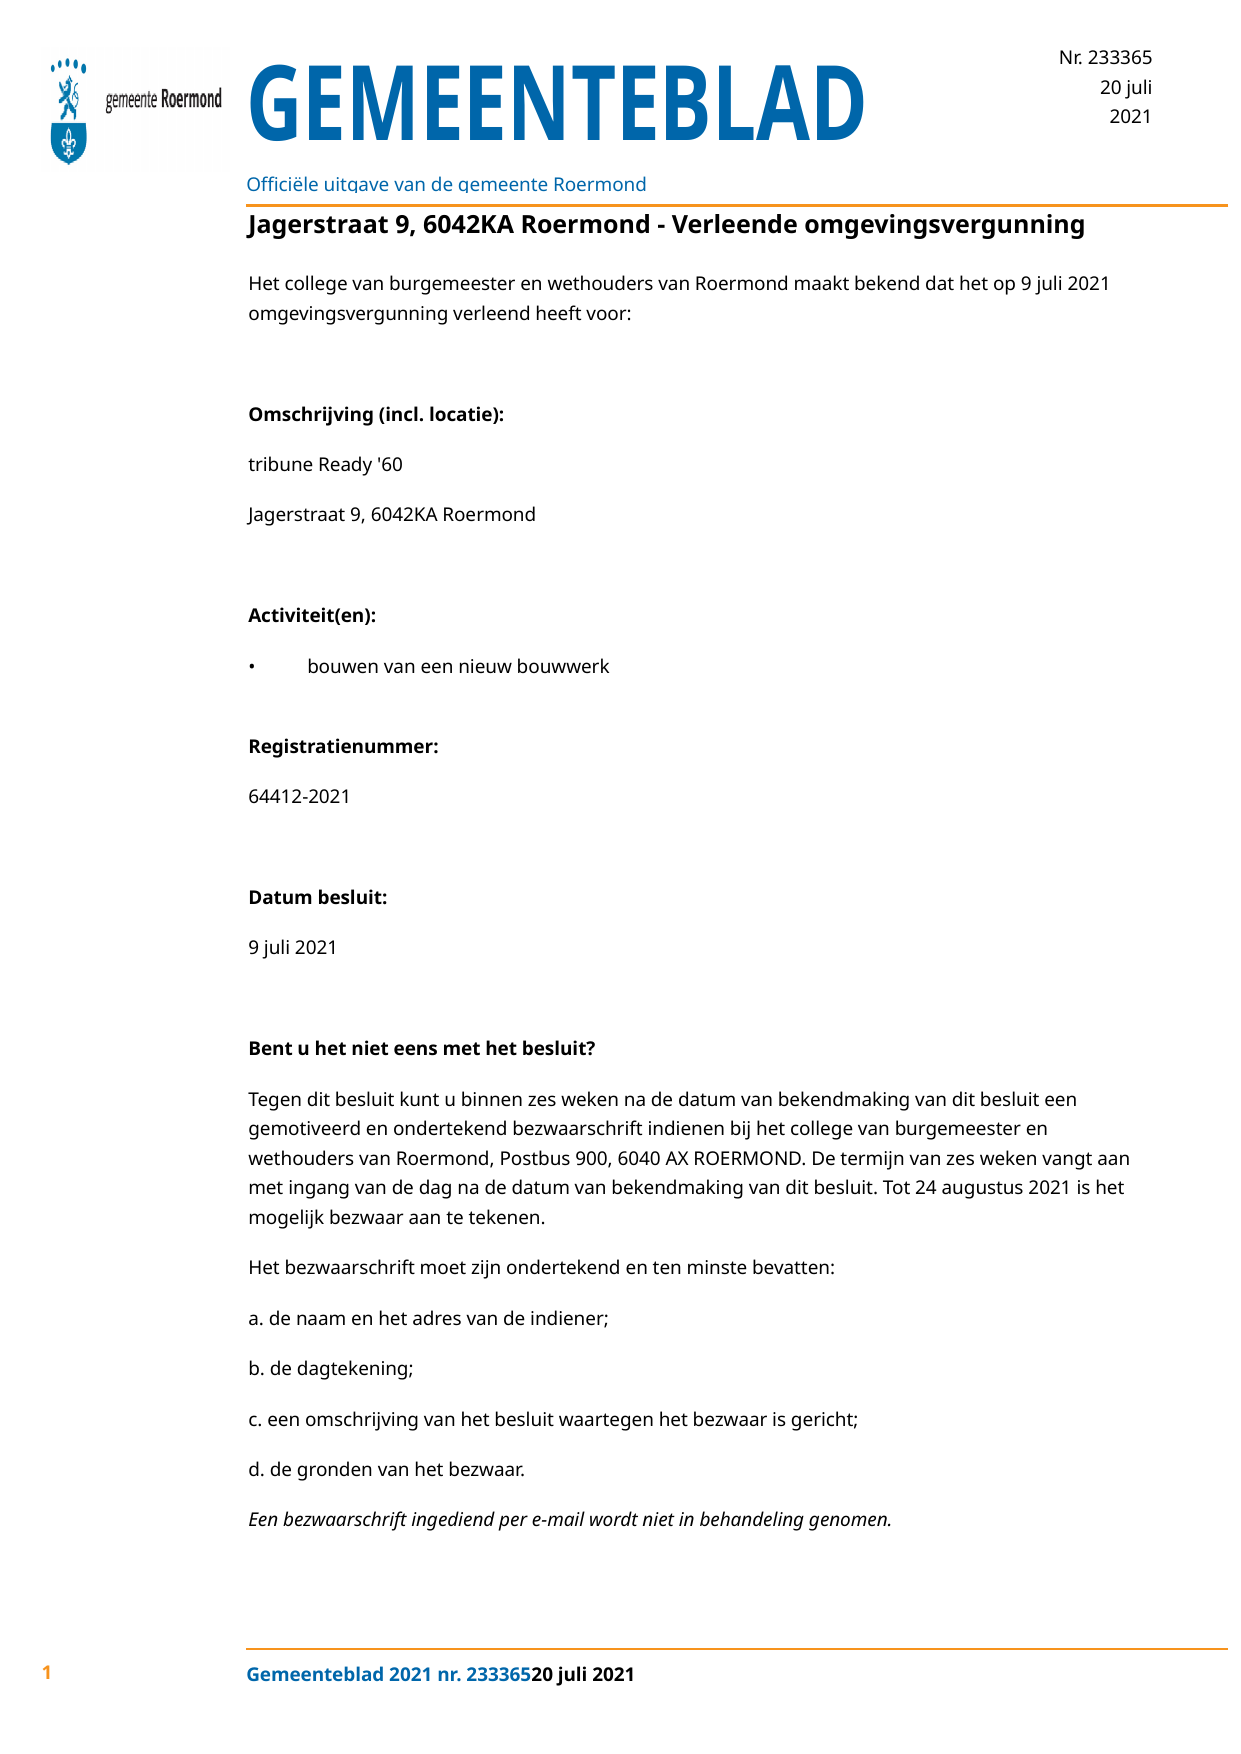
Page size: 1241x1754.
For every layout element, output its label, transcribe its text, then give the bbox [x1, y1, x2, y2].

text Datum besluit: [248, 884, 1152, 910]
text tribune Ready '60 [248, 451, 1152, 477]
picture [41, 47, 231, 172]
text Bent u het niet eens met het besluit? [248, 1035, 1152, 1061]
text Jagerstraat 9, 6042KA Roermond [248, 502, 1152, 527]
text Tegen dit besluit kunt u binnen zes weken na de datum van bekendmaking van dit besluit een gemotiveerd en ondertekend bezwaarschrift indienen bij het college van burgemeester en wethouders van Roermond, Postbus 900, 6040 AX ROERMOND. De termijn van zes weken vangt aan met ingang van de dag na de datum van bekendmaking van dit besluit. Tot 24 augustus 2021 is het mogelijk bezwaar aan te tekenen. [248, 1086, 1152, 1230]
text Het bezwaarschrift moet zijn ondertekend en ten minste bevatten: [248, 1254, 1152, 1280]
text Jagerstraat 9, 6042KA Roermond - Verleende omgevingsvergunning [248, 207, 1152, 241]
list bouwen van een nieuw bouwwerk [248, 653, 1152, 678]
text b. de dagtekening; [248, 1355, 1152, 1381]
text Omschrijving (incl. locatie): [248, 401, 1152, 426]
text c. een omschrijving van het besluit waartegen het bezwaar is gericht; [248, 1406, 1152, 1431]
text Een bezwaarschrift ingediend per e-mail wordt niet in behandeling genomen. [248, 1507, 1152, 1532]
text Registratienummer: [248, 733, 1152, 758]
text d. de gronden van het bezwaar. [248, 1456, 1152, 1482]
text 64412-2021 [248, 783, 1152, 809]
text Activiteit(en): [248, 602, 1152, 628]
text 9 juli 2021 [248, 934, 1152, 960]
text Het college van burgemeester en wethouders van Roermond maakt bekend dat het op 9 juli 2021 omgevingsvergunning verleend heeft voor: [248, 270, 1152, 326]
text a. de naam en het adres van de indiener; [248, 1305, 1152, 1331]
